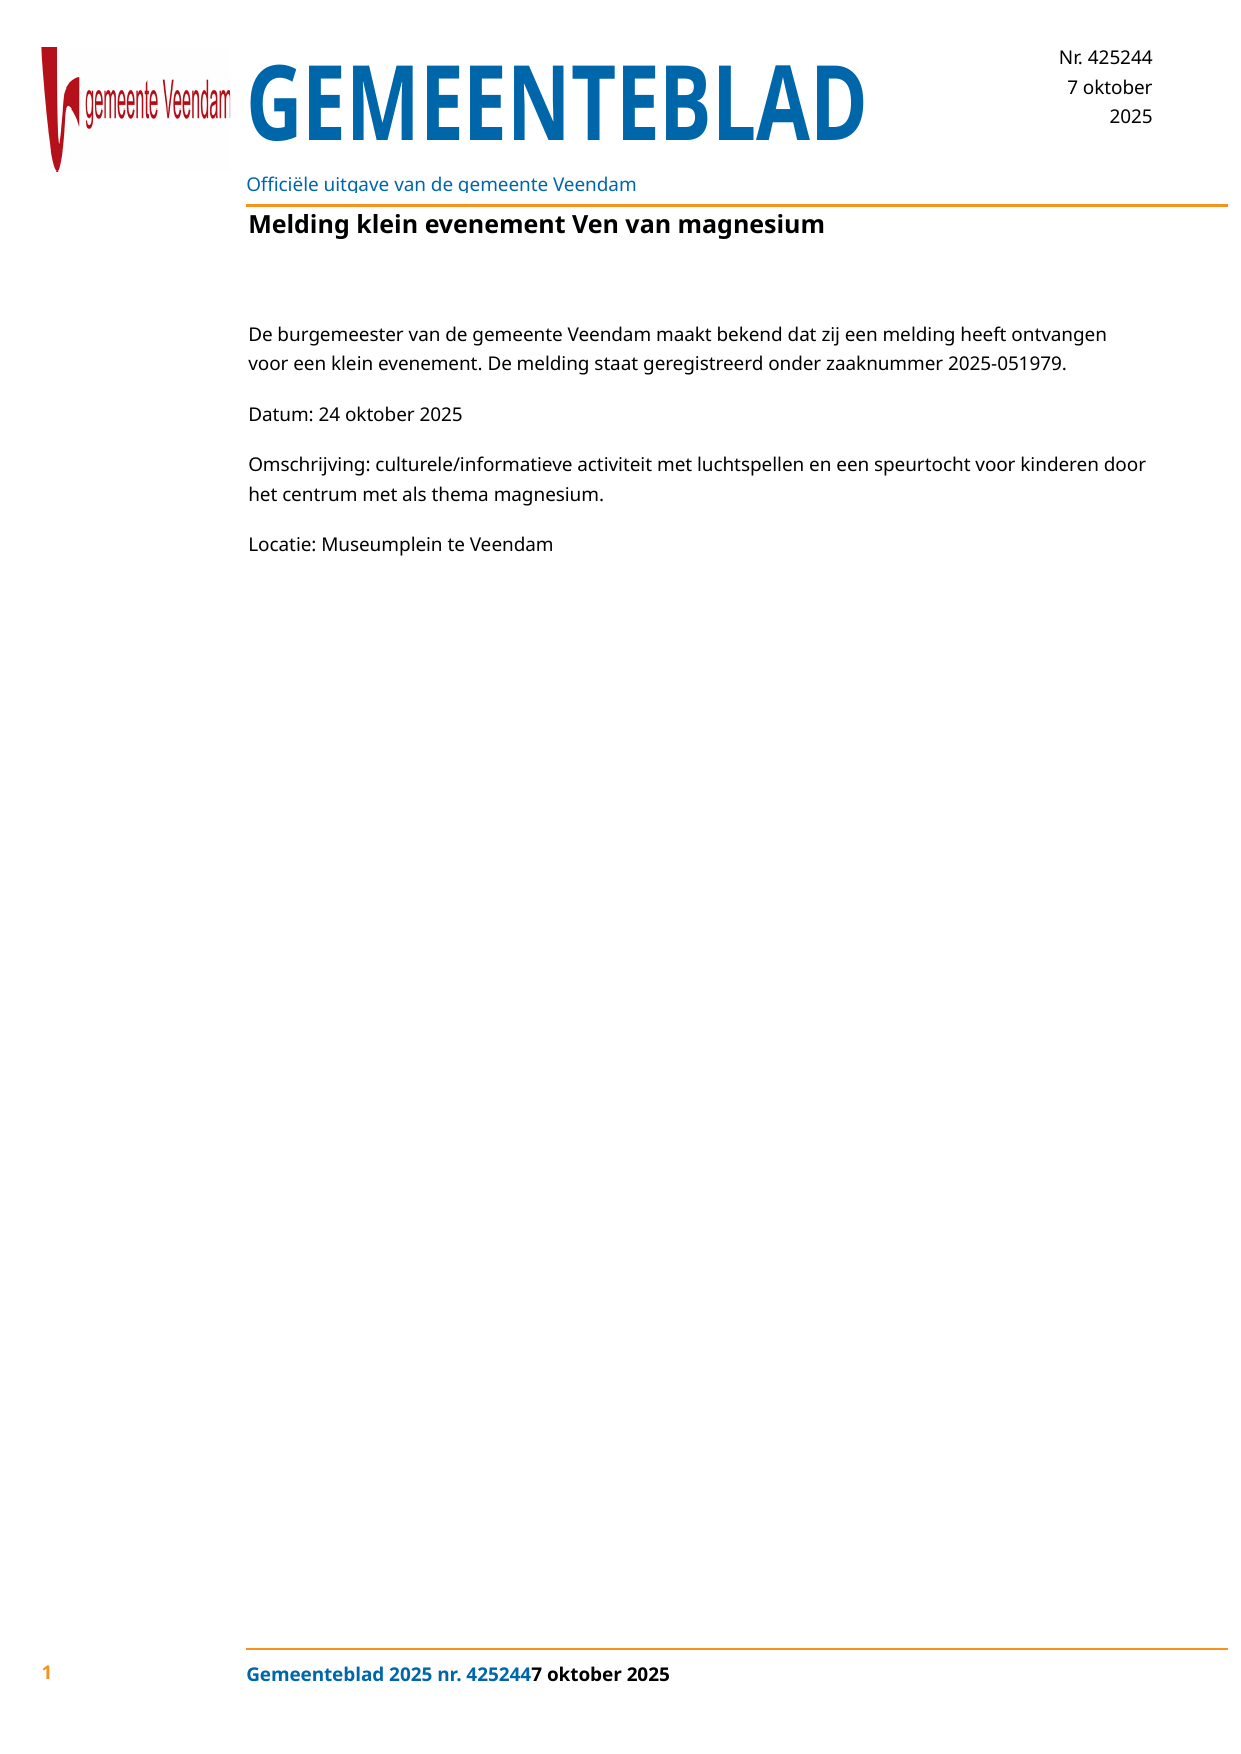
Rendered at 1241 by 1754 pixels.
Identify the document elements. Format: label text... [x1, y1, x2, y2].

text Omschrijving: culturele/informatieve activiteit met luchtspellen en een speurtocht voor kinderen door het centrum met als thema magnesium. [248, 451, 1152, 506]
text Melding klein evenement Ven van magnesium [248, 207, 1152, 241]
picture [41, 47, 231, 172]
text Datum: 24 oktober 2025 [248, 401, 1152, 426]
text Locatie: Museumplein te Veendam [248, 531, 1152, 557]
text De burgemeester van de gemeente Veendam maakt bekend dat zij een melding heeft ontvangen voor een klein evenement. De melding staat geregistreerd onder zaaknummer 2025-051979. [248, 321, 1152, 376]
